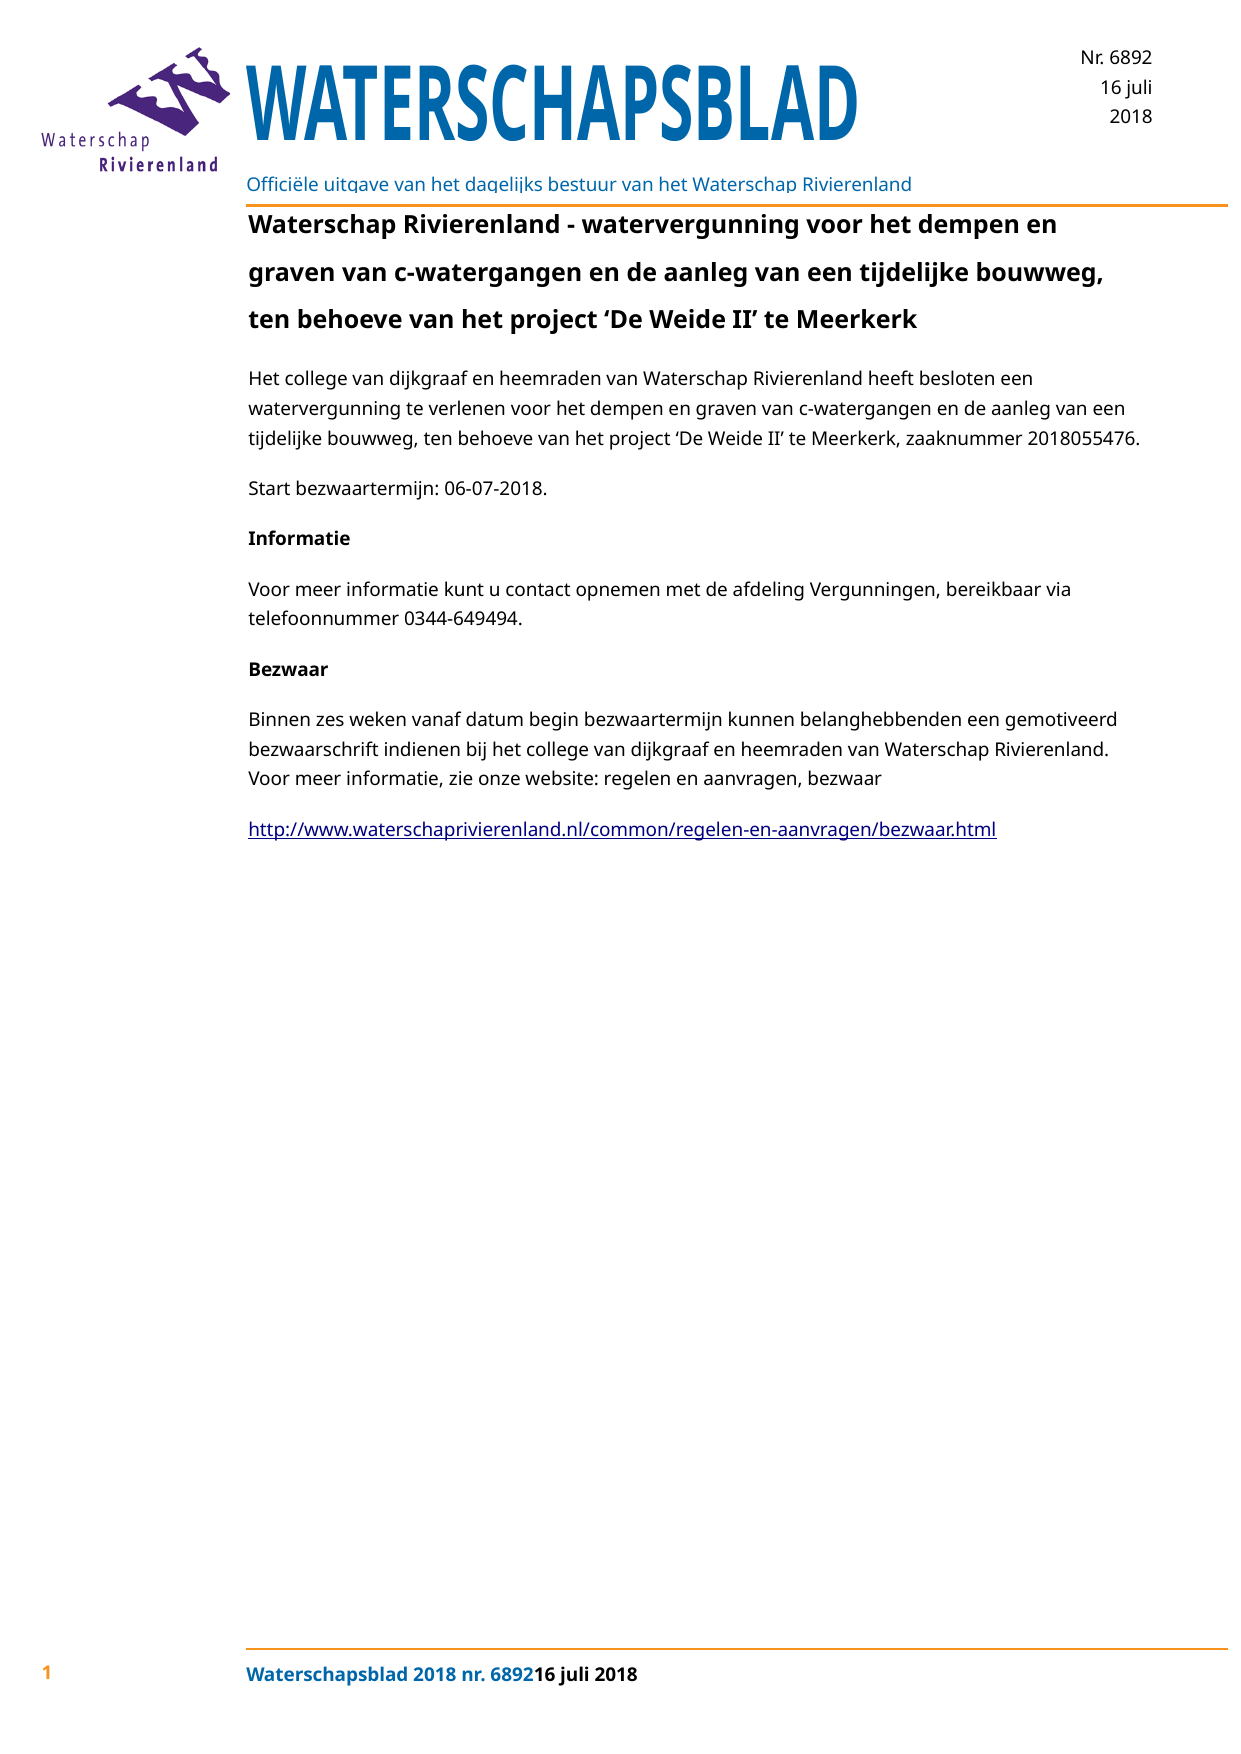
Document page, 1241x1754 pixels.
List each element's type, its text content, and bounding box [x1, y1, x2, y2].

text Informatie [248, 526, 1152, 551]
text Voor meer informatie kunt u contact opnemen met de afdeling Vergunningen, bereikbaar via telefoonnummer 0344-649494. [248, 576, 1152, 631]
text Binnen zes weken vanaf datum begin bezwaartermijn kunnen belanghebbenden een gemotiveerd bezwaarschrift indienen bij het college van dijkgraaf en heemraden van Waterschap Rivierenland. Voor meer informatie, zie onze website: regelen en aanvragen, bezwaar [248, 706, 1152, 791]
text Start bezwaartermijn: 06-07-2018. [248, 475, 1152, 501]
picture [41, 47, 231, 172]
text Waterschap Rivierenland - watervergunning voor het dempen en graven van c-watergangen en de aanleg van een tijdelijke bouwweg, ten behoeve van het project ‘De Weide II’ te Meerkerk [248, 207, 1152, 336]
text Bezwaar [248, 656, 1152, 682]
text Het college van dijkgraaf en heemraden van Waterschap Rivierenland heeft besloten een watervergunning te verlenen voor het dempen en graven van c-watergangen en de aanleg van een tijdelijke bouwweg, ten behoeve van het project ‘De Weide II’ te Meerkerk, zaaknummer 2018055476. [248, 366, 1152, 450]
text http://www.waterschaprivierenland.nl/common/regelen-en-aanvragen/bezwaar.html [248, 816, 1152, 842]
